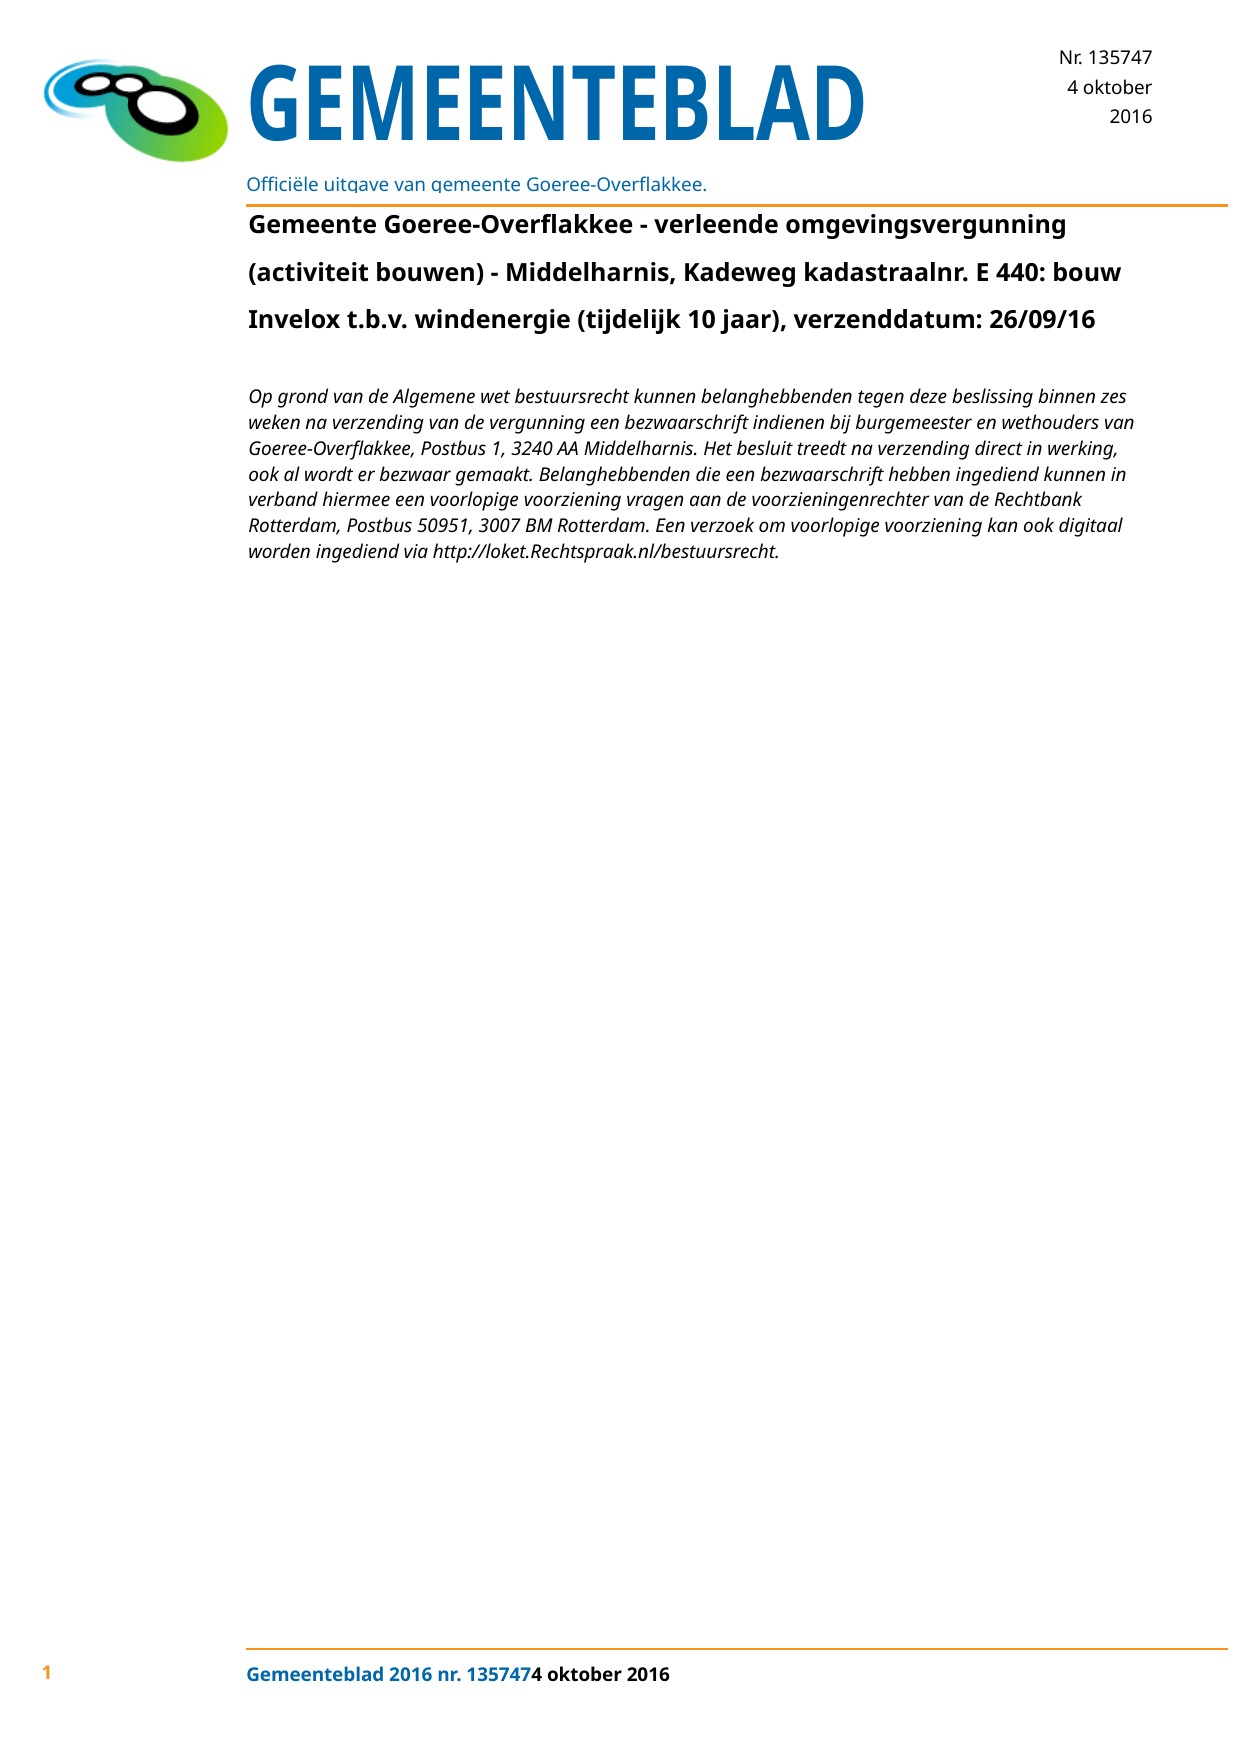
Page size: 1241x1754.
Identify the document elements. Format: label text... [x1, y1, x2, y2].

text Gemeente Goeree-Overflakkee - verleende omgevingsvergunning (activiteit bouwen) - Middelharnis, Kadeweg kadastraalnr. E 440: bouw Invelox t.b.v. windenergie (tijdelijk 10 jaar), verzenddatum: 26/09/16 [248, 207, 1152, 336]
text Op grond van de Algemene wet bestuursrecht kunnen belanghebbenden tegen deze beslissing binnen zes weken na verzending van de vergunning een bezwaarschrift indienen bij burgemeester en wethouders van Goeree-Overflakkee, Postbus 1, 3240 AA Middelharnis. Het besluit treedt na verzending direct in werking, ook al wordt er bezwaar gemaakt. Belanghebbenden die een bezwaarschrift hebben ingediend kunnen in verband hiermee een voorlopige voorziening vragen aan de voorzieningenrechter van de Rechtbank Rotterdam, Postbus 50951, 3007 BM Rotterdam. Een verzoek om voorlopige voorziening kan ook digitaal worden ingediend via http://loket.Rechtspraak.nl/bestuursrecht. [248, 384, 1152, 564]
picture [41, 47, 231, 172]
